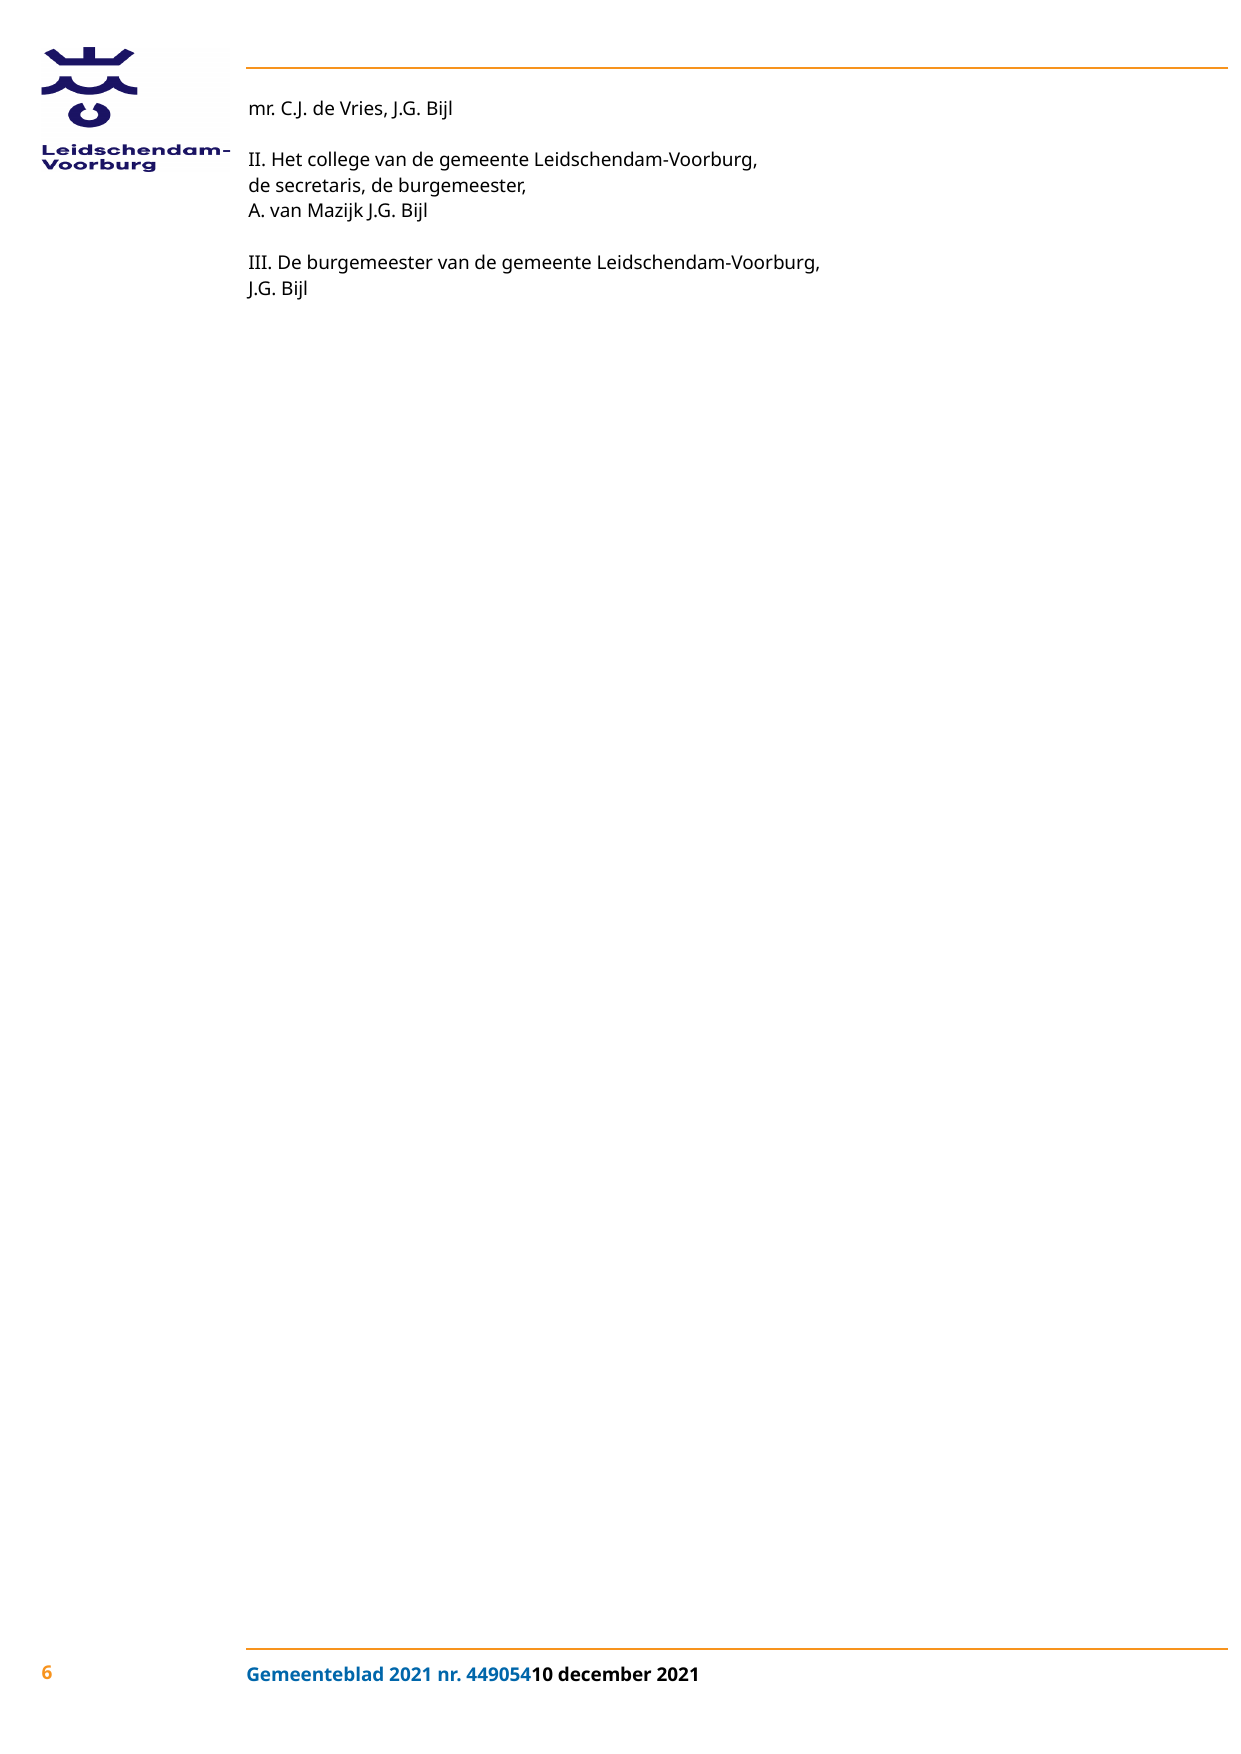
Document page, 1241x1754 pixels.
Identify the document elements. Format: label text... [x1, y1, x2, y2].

text III. De burgemeester van de gemeente Leidschendam-Voorburg, [248, 249, 1152, 275]
text de secretaris, de burgemeester, [248, 172, 1152, 198]
text mr. C.J. de Vries, J.G. Bijl [248, 95, 1152, 121]
text II. Het college van de gemeente Leidschendam-Voorburg, [248, 146, 1152, 172]
picture [41, 47, 231, 172]
text J.G. Bijl [248, 275, 1152, 301]
text A. van Mazijk J.G. Bijl [248, 198, 1152, 223]
